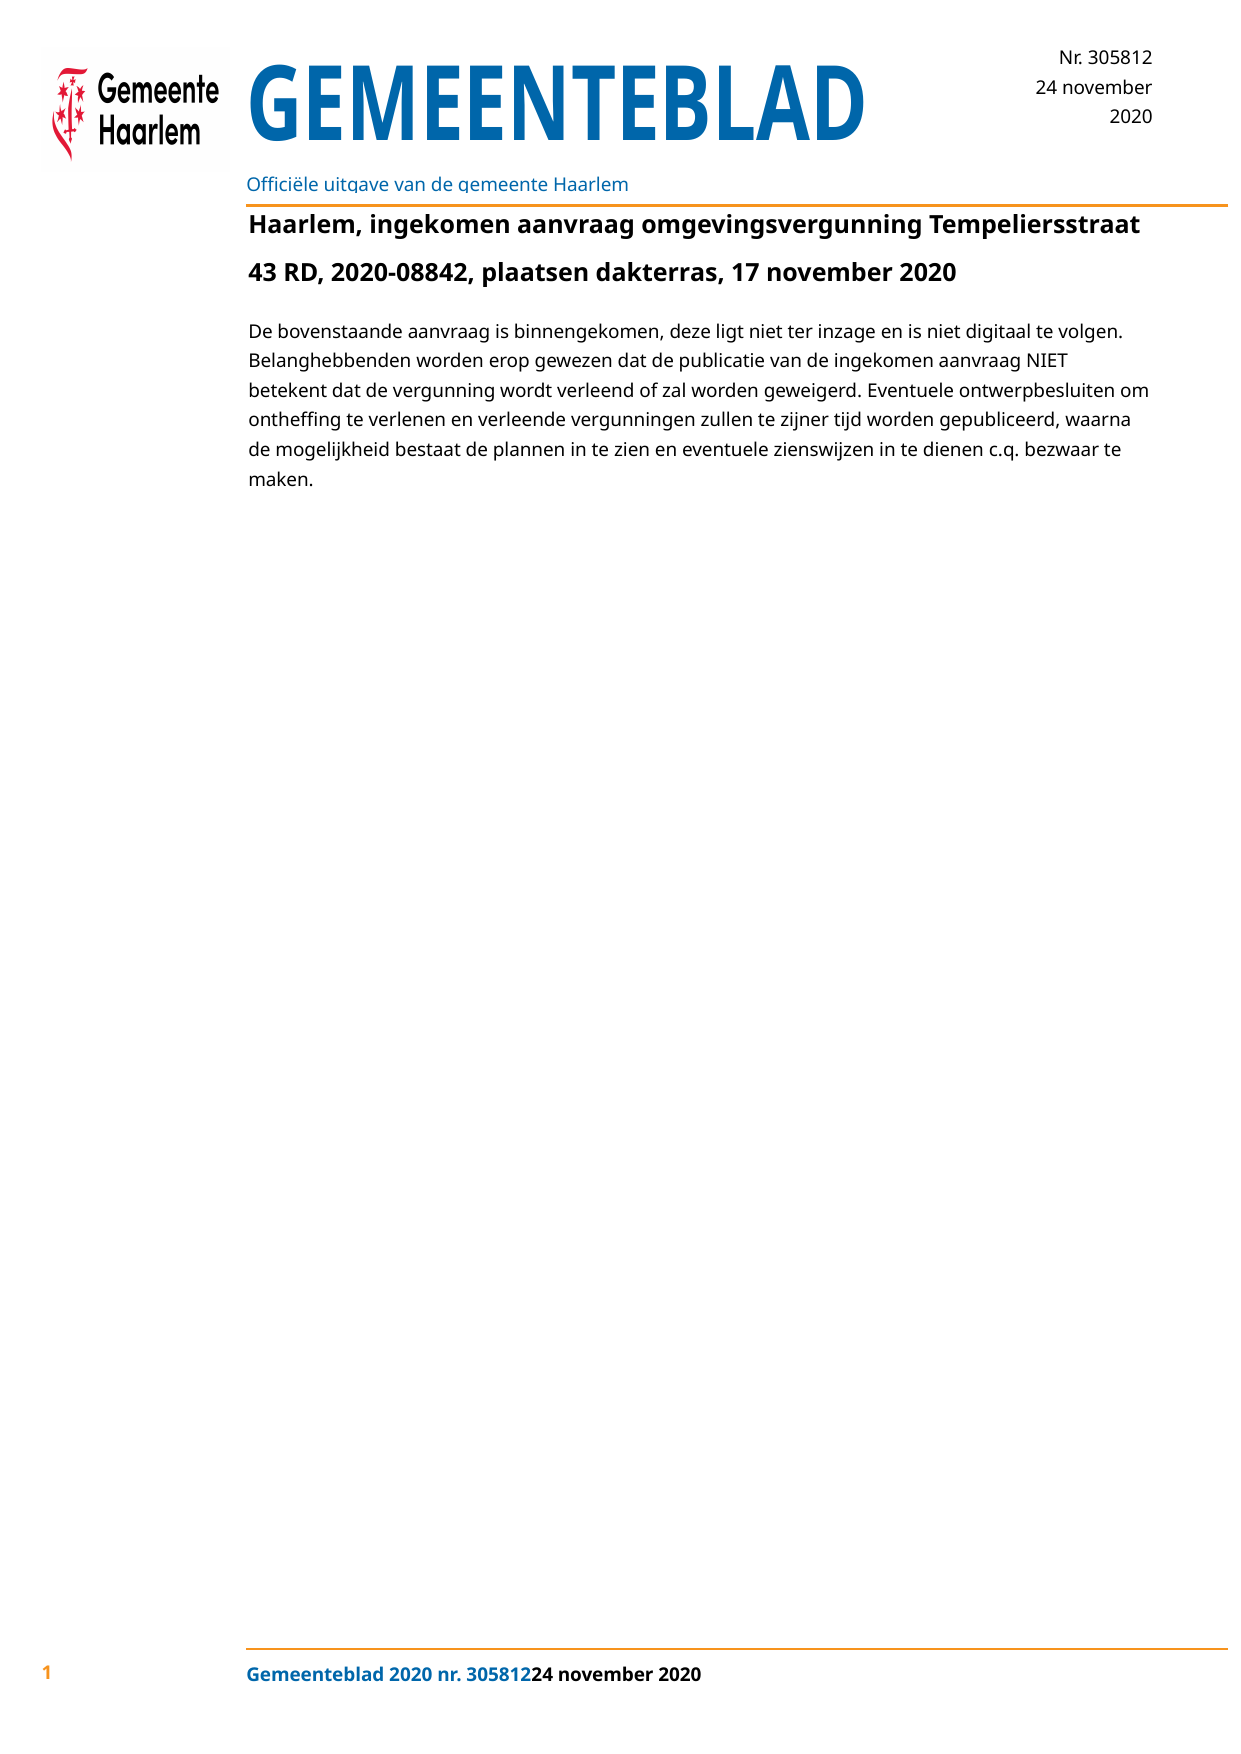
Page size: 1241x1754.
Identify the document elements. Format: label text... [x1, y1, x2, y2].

text Haarlem, ingekomen aanvraag omgevingsvergunning Tempeliersstraat 43 RD, 2020-08842, plaatsen dakterras, 17 november 2020 [248, 207, 1152, 288]
text De bovenstaande aanvraag is binnengekomen, deze ligt niet ter inzage en is niet digitaal te volgen. Belanghebbenden worden erop gewezen dat de publicatie van de ingekomen aanvraag NIET betekent dat de vergunning wordt verleend of zal worden geweigerd. Eventuele ontwerpbesluiten om ontheffing te verlenen en verleende vergunningen zullen te zijner tijd worden gepubliceerd, waarna de mogelijkheid bestaat de plannen in te zien en eventuele zienswijzen in te dienen c.q. bezwaar te maken. [248, 318, 1152, 492]
picture [41, 47, 231, 172]
